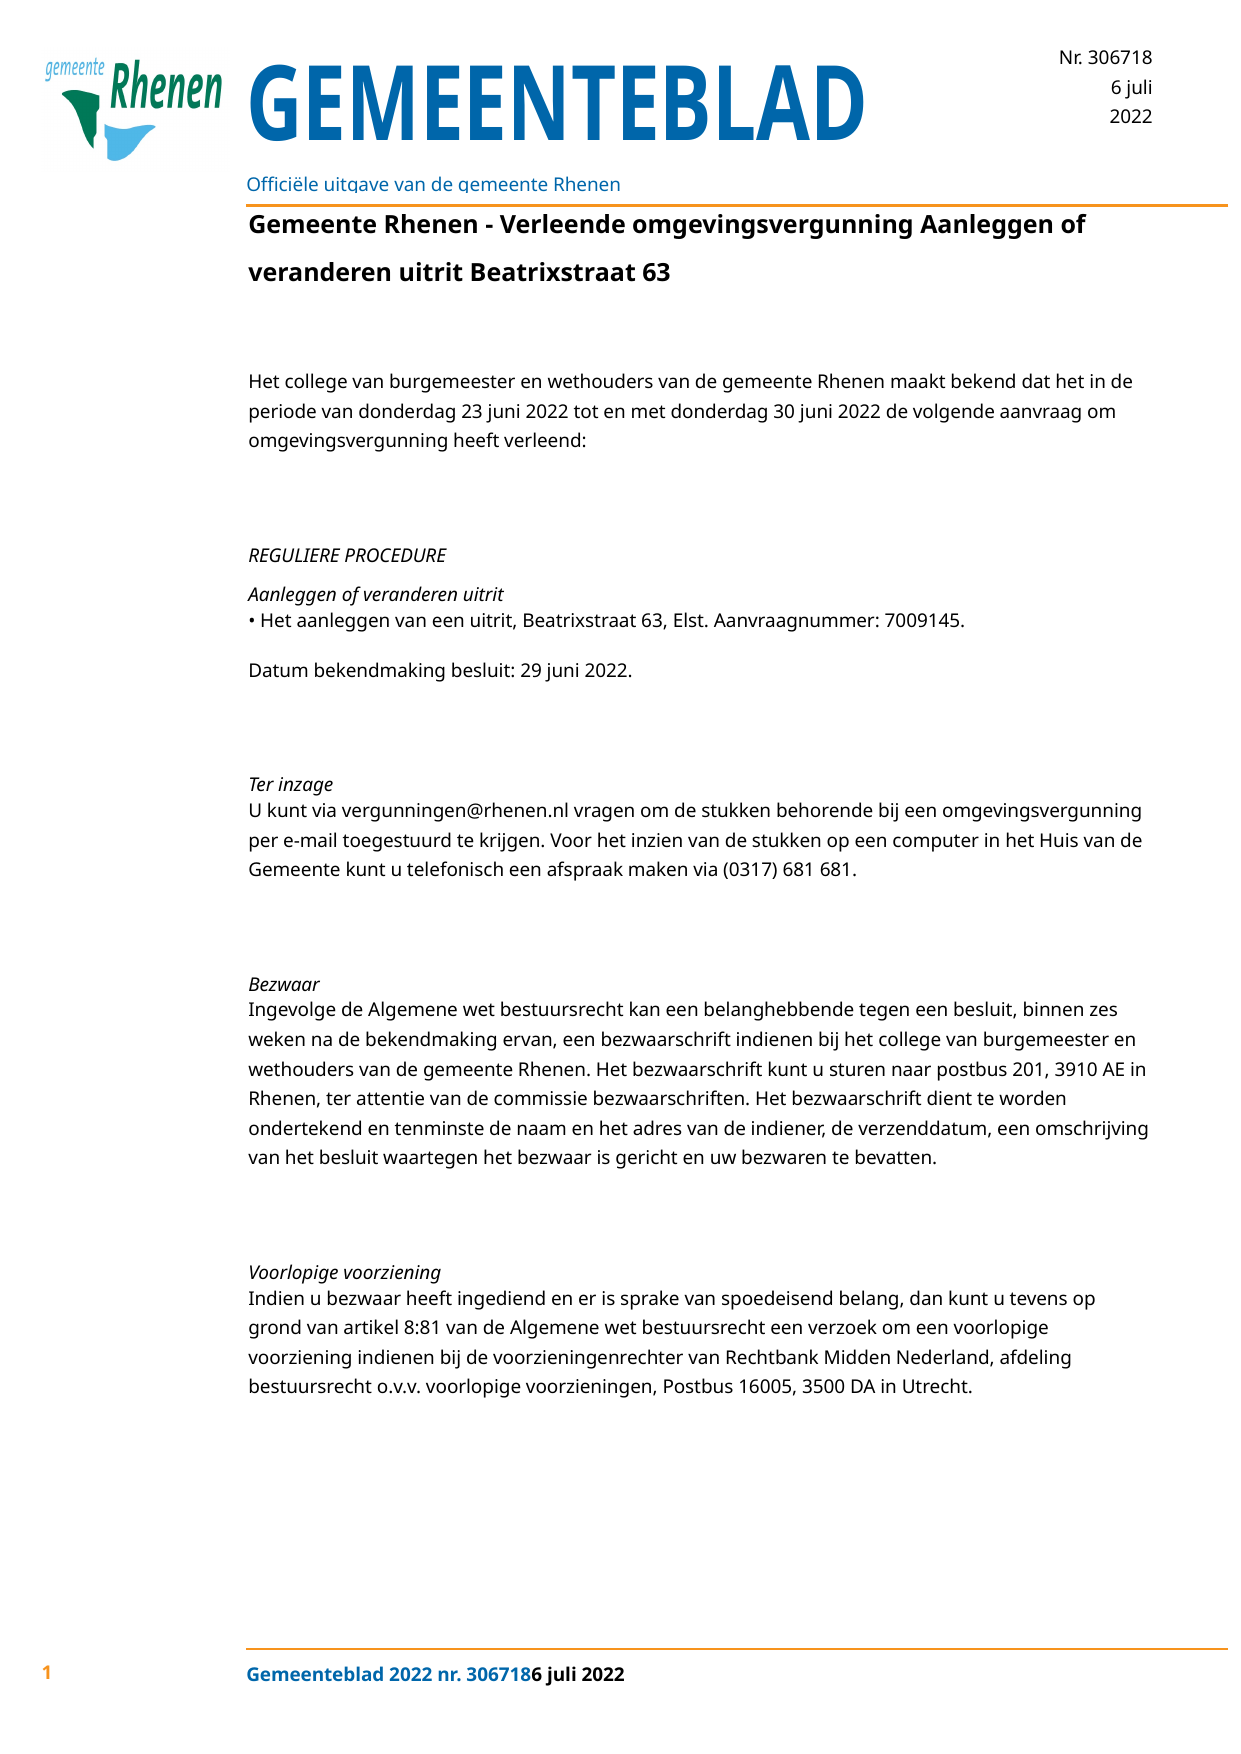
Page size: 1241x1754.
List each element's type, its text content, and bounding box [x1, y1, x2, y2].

text Gemeente Rhenen - Verleende omgevingsvergunning Aanleggen of veranderen uitrit Beatrixstraat 63 [248, 207, 1152, 288]
text REGULIERE PROCEDURE [248, 542, 1152, 568]
text Het college van burgemeester en wethouders van de gemeente Rhenen maakt bekend dat het in de periode van donderdag 23 juni 2022 tot en met donderdag 30 juni 2022 de volgende aanvraag om omgevingsvergunning heeft verleend: [248, 368, 1152, 453]
text Aanleggen of veranderen uitrit [248, 581, 1152, 607]
text U kunt via vergunningen@rhenen.nl vragen om de stukken behorende bij een omgevingsvergunning per e-mail toegestuurd te krijgen. Voor het inzien van de stukken op een computer in het Huis van de Gemeente kunt u telefonisch een afspraak maken via (0317) 681 681. [248, 797, 1152, 882]
text Datum bekendmaking besluit: 29 juni 2022. [248, 657, 1152, 683]
picture [41, 47, 231, 172]
text Bezwaar [248, 971, 1152, 997]
text Ingevolge de Algemene wet bestuursrecht kan een belanghebbende tegen een besluit, binnen zes weken na de bekendmaking ervan, een bezwaarschrift indienen bij het college van burgemeester en wethouders van de gemeente Rhenen. Het bezwaarschrift kunt u sturen naar postbus 201, 3910 AE in Rhenen, ter attentie van de commissie bezwaarschriften. Het bezwaarschrift dient te worden ondertekend en tenminste de naam en het adres van de indiener, de verzenddatum, een omschrijving van het besluit waartegen het bezwaar is gericht en uw bezwaren te bevatten. [248, 997, 1152, 1170]
text Ter inzage [248, 772, 1152, 797]
text • Het aanleggen van een uitrit, Beatrixstraat 63, Elst. Aanvraagnummer: 7009145. [248, 607, 1152, 633]
text Voorlopige voorziening [248, 1259, 1152, 1285]
text Indien u bezwaar heeft ingediend en er is sprake van spoedeisend belang, dan kunt u tevens op grond van artikel 8:81 van de Algemene wet bestuursrecht een verzoek om een voorlopige voorziening indienen bij de voorzieningenrechter van Rechtbank Midden Nederland, afdeling bestuursrecht o.v.v. voorlopige voorzieningen, Postbus 16005, 3500 DA in Utrecht. [248, 1285, 1152, 1399]
